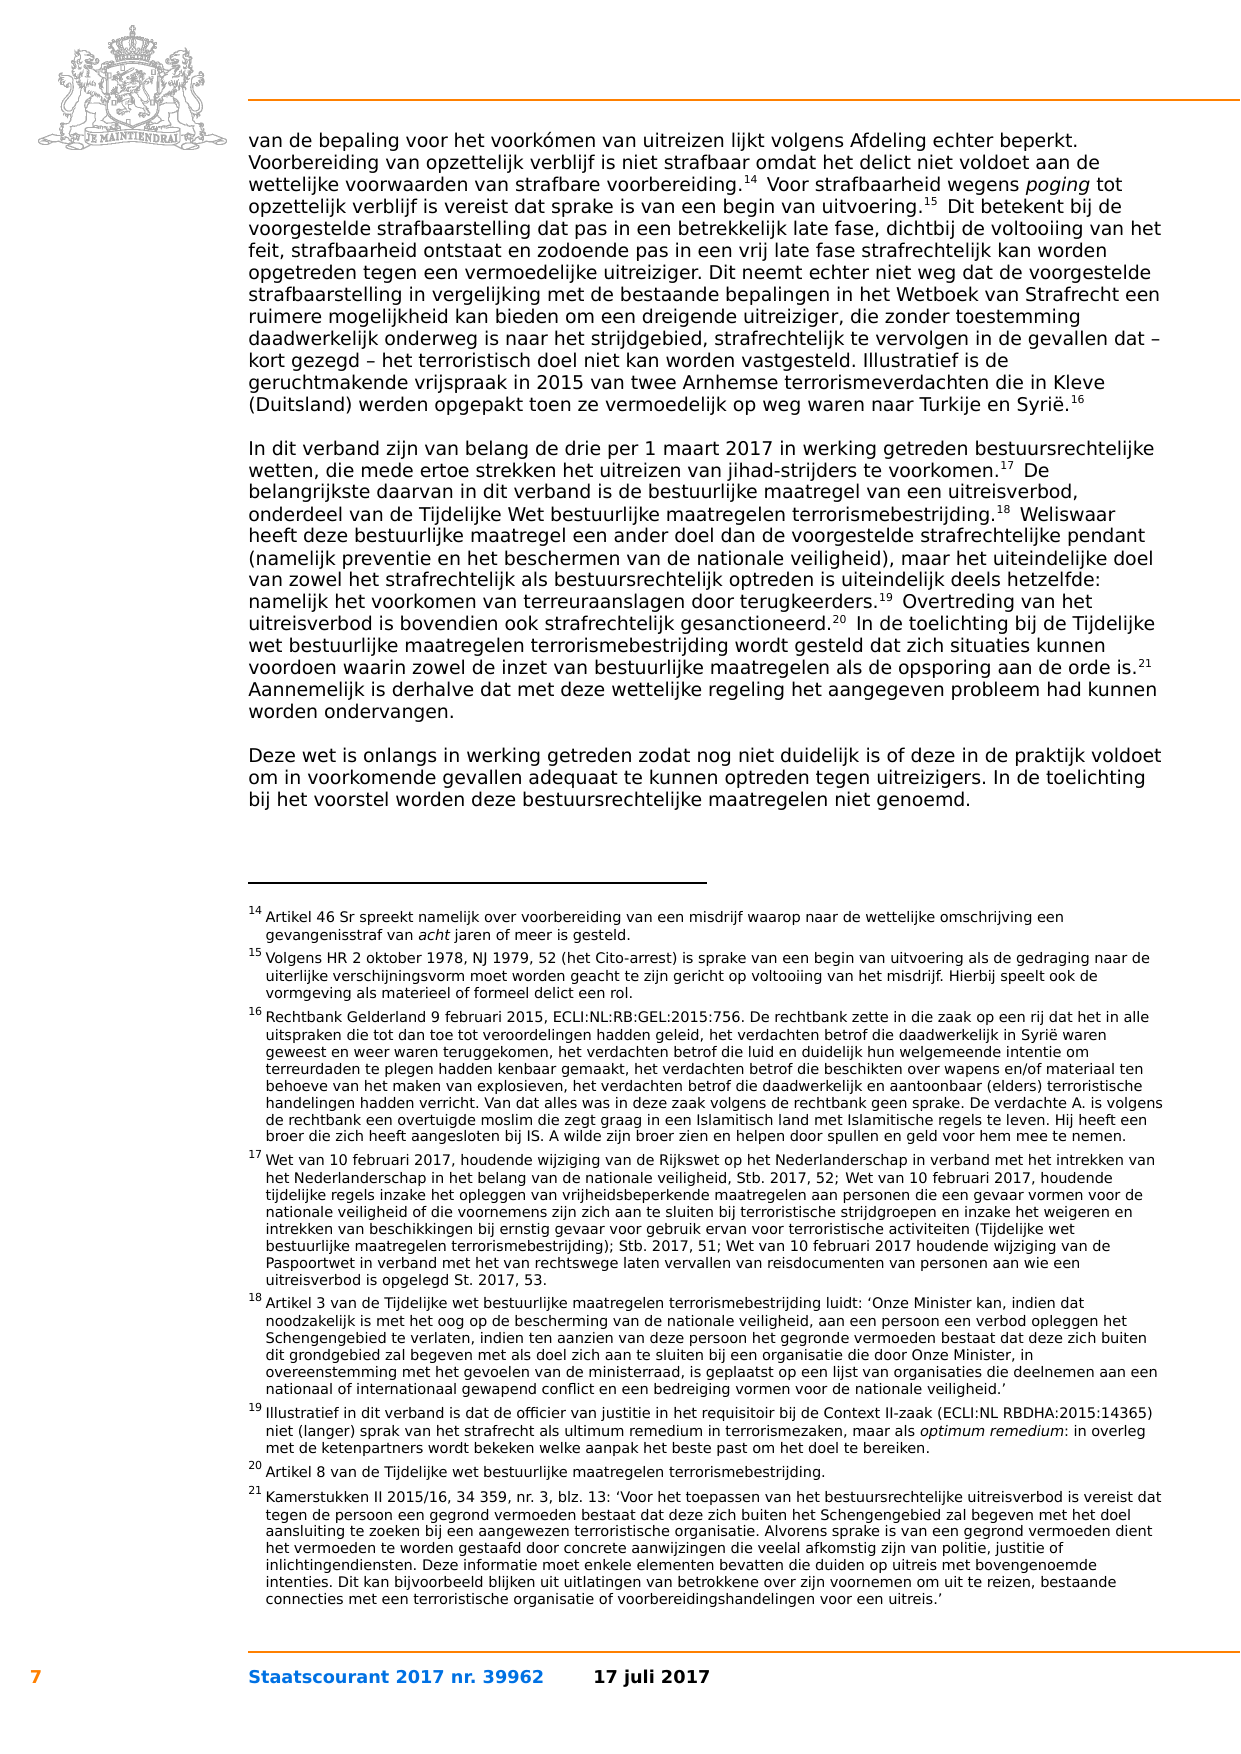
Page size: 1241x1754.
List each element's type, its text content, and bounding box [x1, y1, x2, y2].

text van de bepaling voor het voorkómen van uitreizen lijkt volgens Afdeling echter beperkt. Voorbereiding van opzettelijk verblijf is niet strafbaar omdat het delict niet voldoet aan de wettelijke voorwaarden van strafbare voorbereiding. Voor strafbaarheid wegens poging tot opzettelijk verblijf is vereist dat sprake is van een begin van uitvoering. Dit betekent bij de voorgestelde strafbaarstelling dat pas in een betrekkelijk late fase, dichtbij de voltooiing van het feit, strafbaarheid ontstaat en zodoende pas in een vrij late fase strafrechtelijk kan worden opgetreden tegen een vermoedelijke uitreiziger. Dit neemt echter niet weg dat de voorgestelde strafbaarstelling in vergelijking met de bestaande bepalingen in het Wetboek van Strafrecht een ruimere mogelijkheid kan bieden om een dreigende uitreiziger, die zonder toestemming daadwerkelijk onderweg is naar het strijdgebied, strafrechtelijk te vervolgen in de gevallen dat – kort gezegd – het terroristisch doel niet kan worden vastgesteld. Illustratief is de geruchtmakende vrijspraak in 2015 van twee Arnhemse terrorismeverdachten die in Kleve (Duitsland) werden opgepakt toen ze vermoedelijk op weg waren naar Turkije en Syrië. [248, 130, 1163, 416]
text Artikel 8 van de Tijdelijke wet bestuurlijke maatregelen terrorismebestrijding. [248, 1459, 1163, 1482]
text Wet van 10 februari 2017, houdende wijziging van de Rijkswet op het Nederlanderschap in verband met het intrekken van het Nederlanderschap in het belang van de nationale veiligheid, Stb. 2017, 52; Wet van 10 februari 2017, houdende tijdelijke regels inzake het opleggen van vrijheidsbeperkende maatregelen aan personen die een gevaar vormen voor de nationale veiligheid of die voornemens zijn zich aan te sluiten bij terroristische strijdgroepen en inzake het weigeren en intrekken van beschikkingen bij ernstig gevaar voor gebruik ervan voor terroristische activiteiten (Tijdelijke wet bestuurlijke maatregelen terrorismebestrijding); Stb. 2017, 51; Wet van 10 februari 2017 houdende wijziging van de Paspoortwet in verband met het van rechtswege laten vervallen van reisdocumenten van personen aan wie een uitreisverbod is opgelegd St. 2017, 53. [248, 1148, 1163, 1288]
text Volgens HR 2 oktober 1978, NJ 1979, 52 (het Cito-arrest) is sprake van een begin van uitvoering als de gedraging naar de uiterlijke verschijningsvorm moet worden geacht te zijn gericht op voltooiing van het misdrijf. Hierbij speelt ook de vormgeving als materieel of formeel delict een rol. [248, 946, 1163, 1002]
text Illustratief in dit verband is dat de officier van justitie in het requisitoir bij de Context II-zaak (ECLI:NL RBDHA:2015:14365) niet (langer) sprak van het strafrecht als ultimum remedium in terrorismezaken, maar als optimum remedium: in overleg met de ketenpartners wordt bekeken welke aanpak het beste past om het doel te bereiken. [248, 1401, 1163, 1457]
text Artikel 3 van de Tijdelijke wet bestuurlijke maatregelen terrorismebestrijding luidt: ‘Onze Minister kan, indien dat noodzakelijk is met het oog op de bescherming van de nationale veiligheid, aan een persoon een verbod opleggen het Schengengebied te verlaten, indien ten aanzien van deze persoon het gegronde vermoeden bestaat dat deze zich buiten dit grondgebied zal begeven met als doel zich aan te sluiten bij een organisatie die door Onze Minister, in overeenstemming met het gevoelen van de ministerraad, is geplaatst op een lijst van organisaties die deelnemen aan een nationaal of internationaal gewapend conflict en een bedreiging vormen voor de nationale veiligheid.’ [248, 1291, 1163, 1398]
text Artikel 46 Sr spreekt namelijk over voorbereiding van een misdrijf waarop naar de wettelijke omschrijving een gevangenisstraf van acht jaren of meer is gesteld. [248, 904, 1163, 943]
text Rechtbank Gelderland 9 februari 2015, ECLI:NL:RB:GEL:2015:756. De rechtbank zette in die zaak op een rij dat het in alle uitspraken die tot dan toe tot veroordelingen hadden geleid, het verdachten betrof die daadwerkelijk in Syrië waren geweest en weer waren teruggekomen, het verdachten betrof die luid en duidelijk hun welgemeende intentie om terreurdaden te plegen hadden kenbaar gemaakt, het verdachten betrof die beschikten over wapens en/of materiaal ten behoeve van het maken van explosieven, het verdachten betrof die daadwerkelijk en aantoonbaar (elders) terroristische handelingen hadden verricht. Van dat alles was in deze zaak volgens de rechtbank geen sprake. De verdachte A. is volgens de rechtbank een overtuigde moslim die zegt graag in een Islamitisch land met Islamitische regels te leven. Hij heeft een broer die zich heeft aangesloten bij IS. A wilde zijn broer zien en helpen door spullen en geld voor hem mee te nemen. [248, 1005, 1163, 1145]
text Kamerstukken II 2015/16, 34 359, nr. 3, blz. 13: ‘Voor het toepassen van het bestuursrechtelijke uitreisverbod is vereist dat tegen de persoon een gegrond vermoeden bestaat dat deze zich buiten het Schengengebied zal begeven met het doel aansluiting te zoeken bij een aangewezen terroristische organisatie. Alvorens sprake is van een gegrond vermoeden dient het vermoeden te worden gestaafd door concrete aanwijzingen die veelal afkomstig zijn van politie, justitie of inlichtingendiensten. Deze informatie moet enkele elementen bevatten die duiden op uitreis met bovengenoemde intenties. Dit kan bijvoorbeeld blijken uit uitlatingen van betrokkene over zijn voornemen om uit te reizen, bestaande connecties met een terroristische organisatie of voorbereidingshandelingen voor een uitreis.’ [248, 1484, 1163, 1608]
text Deze wet is onlangs in werking getreden zodat nog niet duidelijk is of deze in de praktijk voldoet om in voorkomende gevallen adequaat te kunnen optreden tegen uitreizigers. In de toelichting bij het voorstel worden deze bestuursrechtelijke maatregelen niet genoemd. [248, 745, 1163, 811]
text In dit verband zijn van belang de drie per 1 maart 2017 in werking getreden bestuursrechtelijke wetten, die mede ertoe strekken het uitreizen van jihad-strijders te voorkomen. De belangrijkste daarvan in dit verband is de bestuurlijke maatregel van een uitreisverbod, onderdeel van de Tijdelijke Wet bestuurlijke maatregelen terrorismebestrijding. Weliswaar heeft deze bestuurlijke maatregel een ander doel dan de voorgestelde strafrechtelijke pendant (namelijk preventie en het beschermen van de nationale veiligheid), maar het uiteindelijke doel van zowel het strafrechtelijk als bestuursrechtelijk optreden is uiteindelijk deels hetzelfde: namelijk het voorkomen van terreuraanslagen door terugkeerders. Overtreding van het uitreisverbod is bovendien ook strafrechtelijk gesanctioneerd. In de toelichting bij de Tijdelijke wet bestuurlijke maatregelen terrorismebestrijding wordt gesteld dat zich situaties kunnen voordoen waarin zowel de inzet van bestuurlijke maatregelen als de opsporing aan de orde is. Aannemelijk is derhalve dat met deze wettelijke regeling het aangegeven probleem had kunnen worden ondervangen. [248, 437, 1163, 723]
picture [38, 25, 227, 150]
